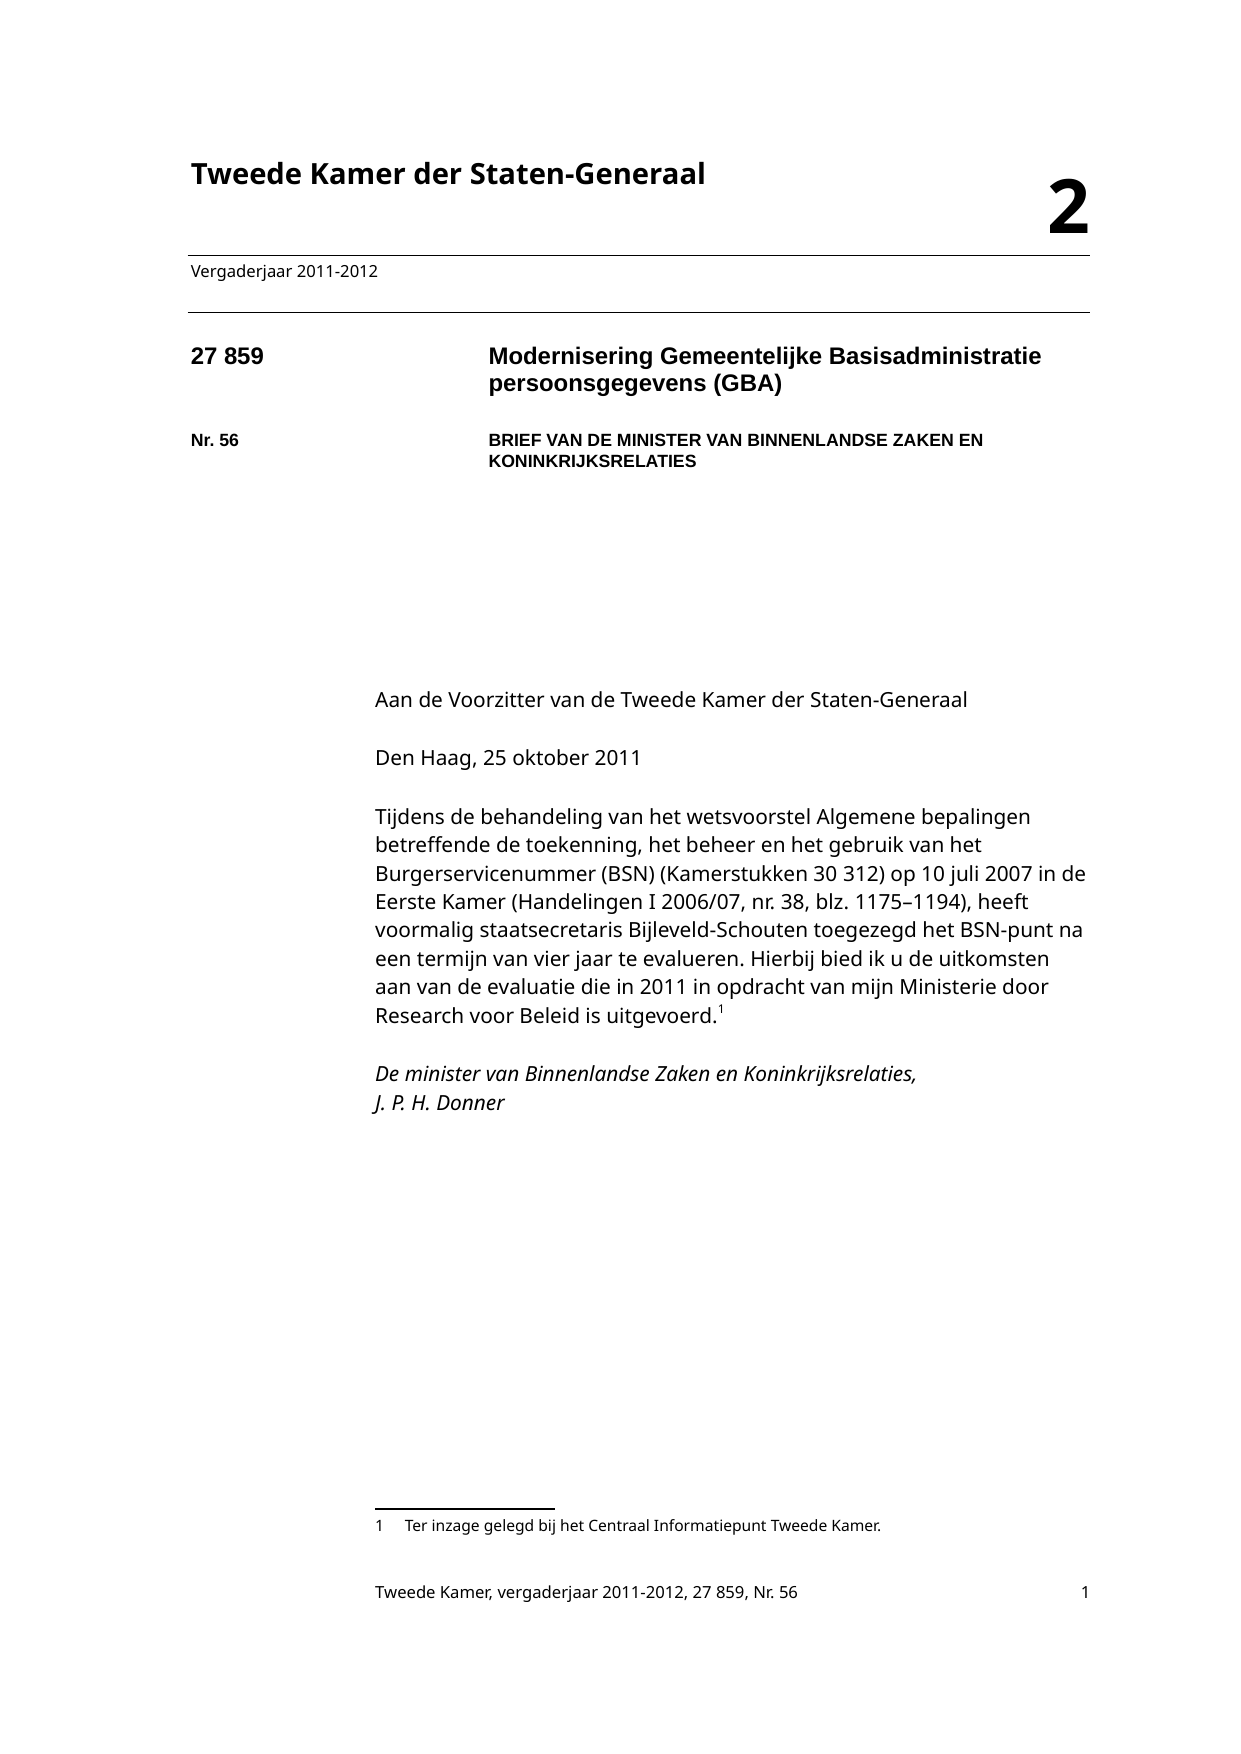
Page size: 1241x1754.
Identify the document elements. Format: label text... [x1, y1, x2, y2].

text Ter inzage gelegd bij het Centraal Informatiepunt Tweede Kamer. [375, 1508, 1090, 1536]
table_cell BRIEF VAN DE MINISTER VAN BINNENLANDSE ZAKEN EN KONINKRIJKSRELATIES [485, 427, 1090, 566]
table_header Tweede Kamer der Staten-Generaal [188, 150, 909, 255]
table_cell [485, 313, 1090, 339]
table_cell Modernisering Gemeentelijke Basisadministratie persoonsgegevens (GBA) [485, 339, 1090, 427]
text J. P. H. Donner [375, 1088, 1090, 1116]
text De minister van Binnenlandse Zaken en Koninkrijksrelaties, [375, 1059, 1090, 1088]
table_cell [188, 313, 485, 339]
table_cell 27 859 [188, 339, 485, 427]
text Den Haag, 25 oktober 2011 [375, 743, 1090, 772]
table_cell Vergaderjaar 2011-2012 [188, 256, 485, 312]
text Aan de Voorzitter van de Tweede Kamer der Staten-Generaal [375, 685, 1090, 713]
text Tijdens de behandeling van het wetsvoorstel Algemene bepalingen betreffende de toekenning, het beheer en het gebruik van het Burgerservicenummer (BSN) (Kamerstukken 30 312) op 10 juli 2007 in de Eerste Kamer (Handelingen I 2006/07, nr. 38, blz. 1175–1194), heeft voormalig staatsecretaris Bijleveld-Schouten toegezegd het BSN-punt na een termijn van vier jaar te evalueren. Hierbij bied ik u de uitkomsten aan van de evaluatie die in 2011 in opdracht van mijn Ministerie door Research voor Beleid is uitgevoerd. [375, 802, 1090, 1029]
table_cell [485, 256, 1090, 312]
table_header 2 [910, 150, 1090, 255]
table_cell Nr. 56 [188, 427, 485, 566]
